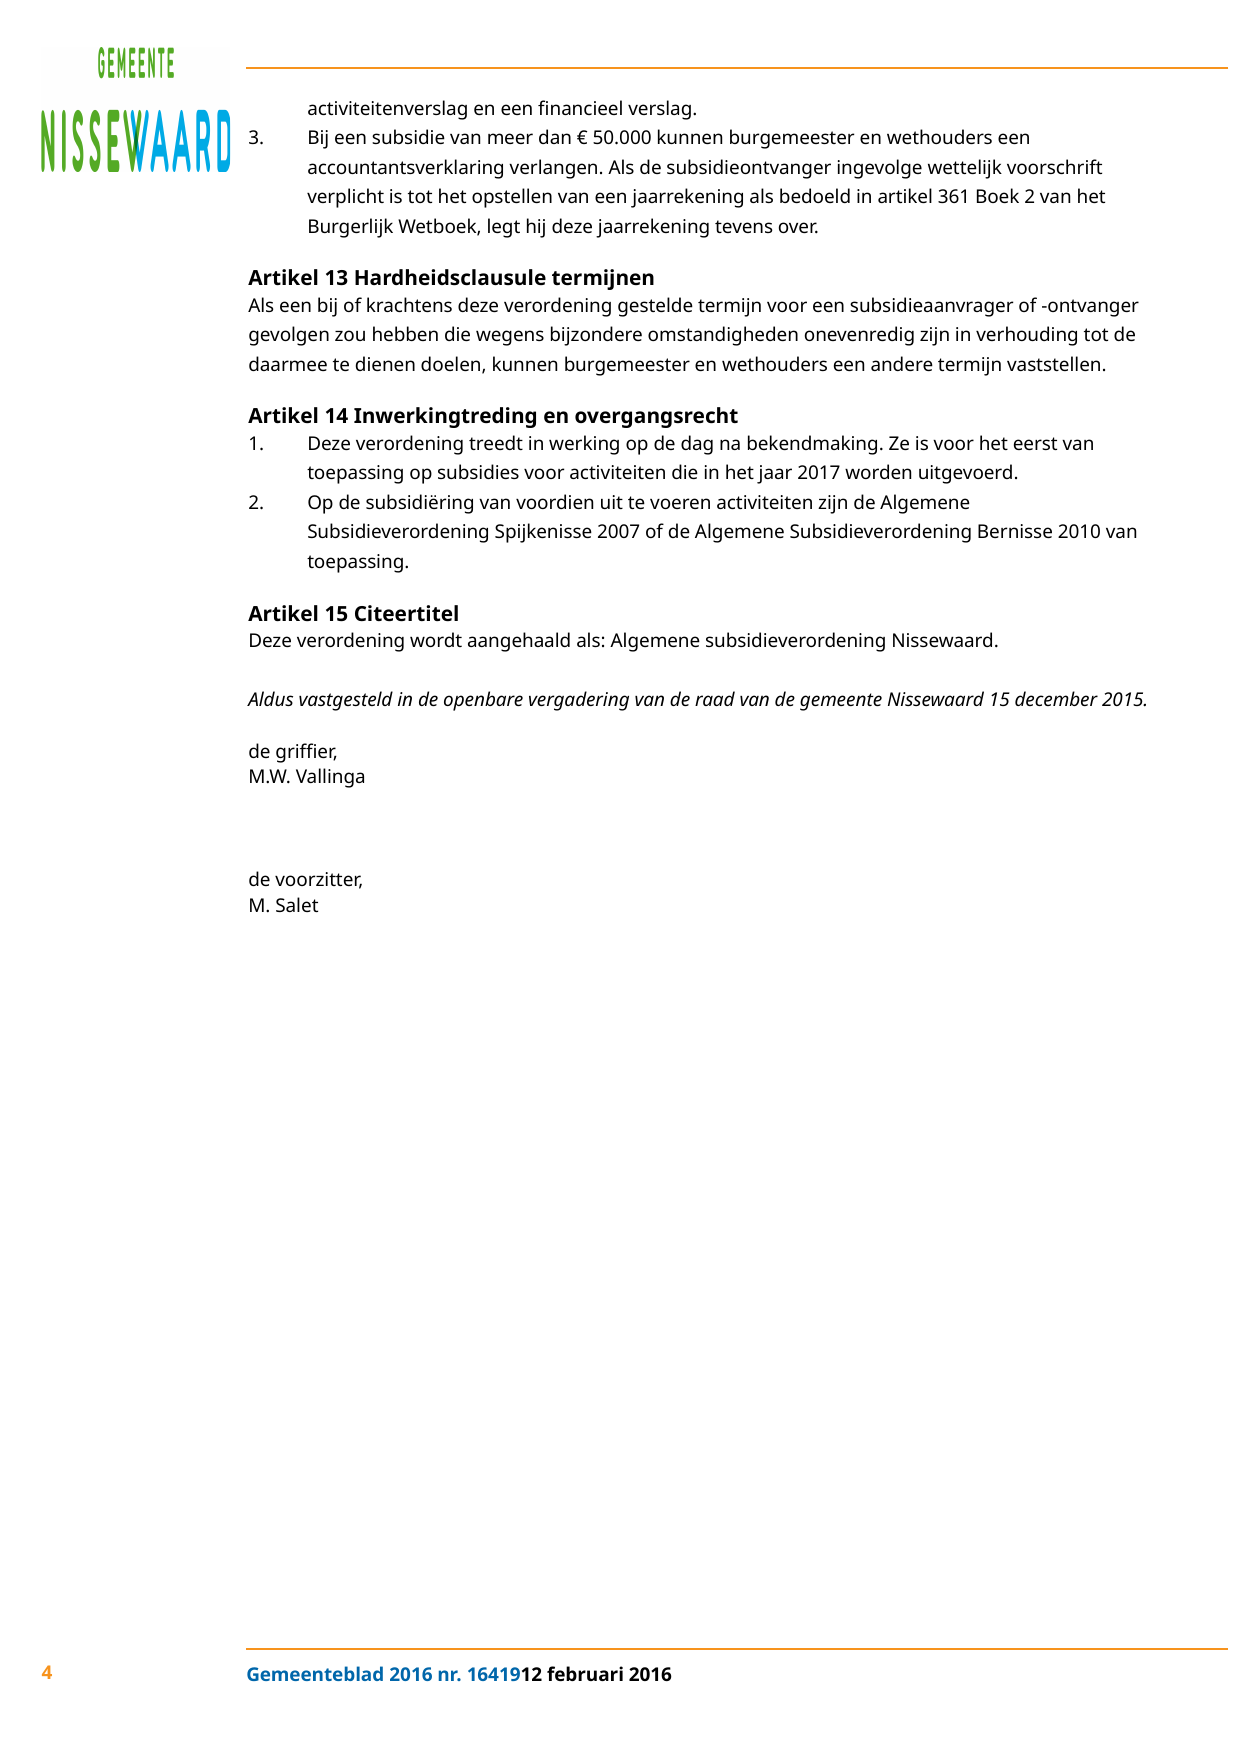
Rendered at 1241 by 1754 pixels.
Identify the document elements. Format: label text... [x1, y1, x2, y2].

list Deze verordening treedt in werking op de dag na bekendmaking. Ze is voor het eerst van toepassing op subsidies voor activiteiten die in het jaar 2017 worden uitgevoerd. [248, 430, 1152, 485]
picture [41, 47, 231, 172]
text M. Salet [248, 892, 1152, 918]
picture [176, 157, 187, 172]
list activiteitenverslag en een financieel verslag. [248, 95, 1152, 121]
text Artikel 15 Citeertitel [248, 599, 1152, 627]
picture [201, 122, 206, 138]
text de griffier, [248, 738, 1152, 763]
picture [154, 157, 165, 172]
text Artikel 13 Hardheidsclausule termijnen [248, 263, 1152, 292]
text Artikel 14 Inwerkingtreding en overgangsrecht [248, 402, 1152, 430]
text Als een bij of krachtens deze verordening gestelde termijn voor een subsidieaanvrager of -ontvanger gevolgen zou hebben die wegens bijzondere omstandigheden onevenredig zijn in verhouding tot de daarmee te dienen doelen, kunnen burgemeester en wethouders een andere termijn vaststellen. [248, 292, 1152, 377]
text Deze verordening wordt aangehaald als: Algemene subsidieverordening Nissewaard. [248, 627, 1152, 653]
picture [200, 151, 206, 172]
picture [222, 122, 227, 160]
list Bij een subsidie van meer dan € 50.000 kunnen burgemeester en wethouders een accountantsverklaring verlangen. Als de subsidieontvanger ingevolge wettelijk voorschrift verplicht is tot het opstellen van een jaarrekening als bedoeld in artikel 361 Boek 2 van het Burgerlijk Wetboek, legt hij deze jaarrekening tevens over. [248, 124, 1152, 239]
text Aldus vastgesteld in de openbare vergadering van de raad van de gemeente Nissewaard 15 december 2015. [248, 686, 1152, 712]
text M.W. Vallinga [248, 763, 1152, 789]
text de voorzitter, [248, 866, 1152, 892]
list Op de subsidiëring van voordien uit te voeren activiteiten zijn de Algemene Subsidieverordening Spijkenisse 2007 of de Algemene Subsidieverordening Bernisse 2010 van toepassing. [248, 489, 1152, 574]
